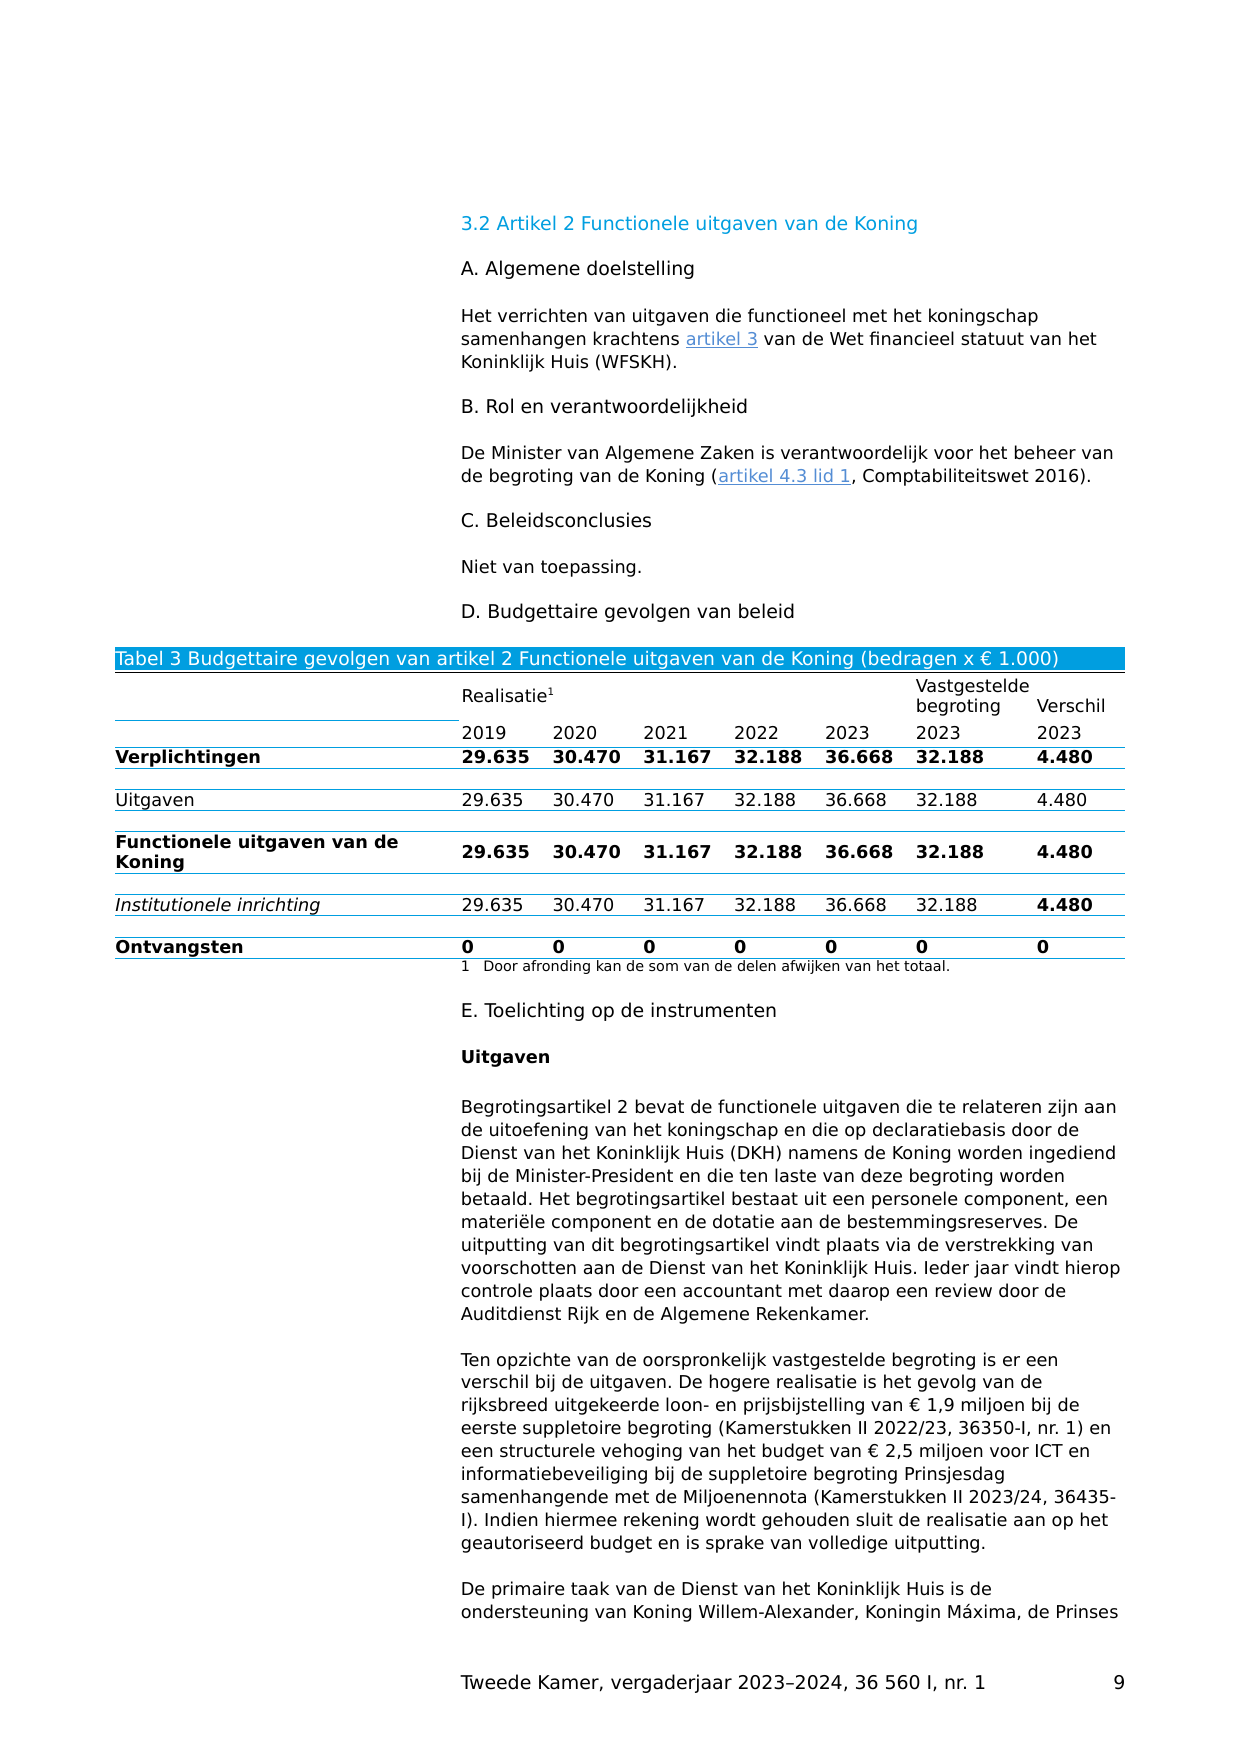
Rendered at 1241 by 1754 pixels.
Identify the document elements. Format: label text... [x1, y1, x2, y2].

table_cell 31.167 [640, 895, 731, 915]
table_cell [913, 916, 1034, 936]
table_cell 2020 [549, 720, 640, 747]
table_cell 2023 [913, 720, 1034, 747]
text Niet van toepassing. [461, 556, 1125, 578]
table_cell [731, 874, 822, 894]
text De Minister van Algemene Zaken is verantwoordelijk voor het beheer van de begroting van de Koning (artikel 4.3 lid 1, Comptabiliteitswet 2016). [461, 441, 1125, 487]
table_cell 0 [549, 938, 640, 958]
table_cell 4.480 [1034, 748, 1125, 768]
table_cell Functionele uitgaven van de Koning [115, 832, 458, 873]
table_cell [549, 916, 640, 936]
table_cell 32.188 [913, 832, 1034, 873]
title E. Toelichting op de instrumenten [461, 1000, 1125, 1022]
table_cell [459, 874, 549, 894]
table_cell 2019 [459, 720, 549, 747]
table_cell 2022 [731, 720, 822, 747]
table_cell 32.188 [913, 748, 1034, 768]
table_cell Verplichtingen [115, 748, 458, 768]
table_cell 30.470 [549, 832, 640, 873]
table_cell Realisatie1 [459, 673, 913, 720]
table_cell 0 [459, 938, 549, 958]
table_cell [459, 811, 549, 831]
table_cell 32.188 [731, 790, 822, 810]
table_cell [549, 769, 640, 789]
title 3.2 Artikel 2 Functionele uitgaven van de Koning [461, 213, 1125, 235]
table_cell 32.188 [913, 895, 1034, 915]
table_cell Vastgestelde begroting [913, 673, 1034, 720]
table_cell 4.480 [1034, 790, 1125, 810]
table_cell [549, 811, 640, 831]
table_cell 30.470 [549, 895, 640, 915]
table_cell [115, 769, 458, 789]
table_cell 29.635 [459, 895, 549, 915]
table_cell [822, 916, 913, 936]
table_cell [731, 811, 822, 831]
table_cell 0 [640, 938, 731, 958]
table_cell 0 [822, 938, 913, 958]
table_cell [640, 874, 731, 894]
table_cell [549, 874, 640, 894]
table_cell 36.668 [822, 748, 913, 768]
table_cell 30.470 [549, 748, 640, 768]
table_cell [1034, 811, 1125, 831]
table_cell [115, 721, 458, 747]
table_cell 32.188 [731, 832, 822, 873]
table_cell 29.635 [459, 748, 549, 768]
title C. Beleidsconclusies [461, 510, 1125, 532]
table_cell [913, 811, 1034, 831]
table_cell 2021 [640, 720, 731, 747]
table_cell [640, 916, 731, 936]
table_cell 31.167 [640, 748, 731, 768]
title D. Budgettaire gevolgen van beleid [461, 601, 1125, 623]
table_cell 0 [1034, 938, 1125, 958]
table_cell Verschil [1034, 673, 1125, 720]
table_cell 36.668 [822, 895, 913, 915]
table_cell [913, 769, 1034, 789]
table_cell 36.668 [822, 832, 913, 873]
text Ten opzichte van de oorspronkelijk vastgestelde begroting is er een verschil bij de uitgaven. De hogere realisatie is het gevolg van de rijksbreed uitgekeerde loon- en prijsbijstelling van € 1,9 miljoen bij de eerste suppletoire begroting (Kamerstukken II 2022/23, 36350-I, nr. 1) en een structurele vehoging van het budget van € 2,5 miljoen voor ICT en informatiebeveiliging bij de suppletoire begroting Prinsjesdag samenhangende met de Miljoenennota (Kamerstukken II 2023/24, 36435-I). Indien hiermee rekening wordt gehouden sluit de realisatie aan op het geautoriseerd budget en is sprake van volledige uitputting. [461, 1348, 1125, 1554]
table_cell 0 [913, 938, 1034, 958]
text Het verrichten van uitgaven die functioneel met het koningschap samenhangen krachtens artikel 3 van de Wet financieel statuut van het Koninklijk Huis (WFSKH). [461, 304, 1125, 373]
table_cell 4.480 [1034, 895, 1125, 915]
table_cell 30.470 [549, 790, 640, 810]
table_cell [1034, 874, 1125, 894]
table_cell 29.635 [459, 832, 549, 873]
list Door afronding kan de som van de delen afwijken van het totaal. [461, 959, 1125, 975]
table_cell 36.668 [822, 790, 913, 810]
table_cell [822, 811, 913, 831]
table_cell 32.188 [731, 748, 822, 768]
table_cell Institutionele inrichting [115, 895, 458, 915]
table_cell 32.188 [913, 790, 1034, 810]
table_cell [731, 769, 822, 789]
table_cell [640, 769, 731, 789]
table_cell 0 [731, 938, 822, 958]
table_cell Ontvangsten [115, 938, 458, 958]
table_cell [459, 916, 549, 936]
title B. Rol en verantwoordelijkheid [461, 396, 1125, 418]
title A. Algemene doelstelling [461, 258, 1125, 280]
table_cell 2023 [1034, 720, 1125, 747]
text De primaire taak van de Dienst van het Koninklijk Huis is de ondersteuning van Koning Willem-Alexander, Koningin Máxima, de Prinses [461, 1577, 1125, 1623]
table_cell 32.188 [731, 895, 822, 915]
text Uitgaven [461, 1046, 1125, 1068]
table_cell [115, 874, 458, 894]
table_cell 29.635 [459, 790, 549, 810]
text Begrotingsartikel 2 bevat de functionele uitgaven die te relateren zijn aan de uitoefening van het koningschap en die op declaratiebasis door de Dienst van het Koninklijk Huis (DKH) namens de Koning worden ingediend bij de Minister-President en die ten laste van deze begroting worden betaald. Het begrotingsartikel bestaat uit een personele component, een materiële component en de dotatie aan de bestemmingsreserves. De uitputting van dit begrotingsartikel vindt plaats via de verstrekking van voorschotten aan de Dienst van het Koninklijk Huis. Ieder jaar vindt hierop controle plaats door een accountant met daarop een review door de Auditdienst Rijk en de Algemene Rekenkamer. [461, 1096, 1125, 1325]
table_cell 31.167 [640, 832, 731, 873]
table_cell 2023 [822, 720, 913, 747]
table_cell 31.167 [640, 790, 731, 810]
table_cell [1034, 769, 1125, 789]
table_cell [1034, 916, 1125, 936]
table_cell [913, 874, 1034, 894]
table_cell [731, 916, 822, 936]
table_cell [822, 769, 913, 789]
table_cell [115, 916, 458, 936]
table_cell 4.480 [1034, 832, 1125, 873]
table_cell [459, 769, 549, 789]
table_cell [115, 673, 458, 720]
table_cell [822, 874, 913, 894]
table_cell Uitgaven [115, 790, 458, 810]
table_cell [115, 811, 458, 831]
table_cell [640, 811, 731, 831]
